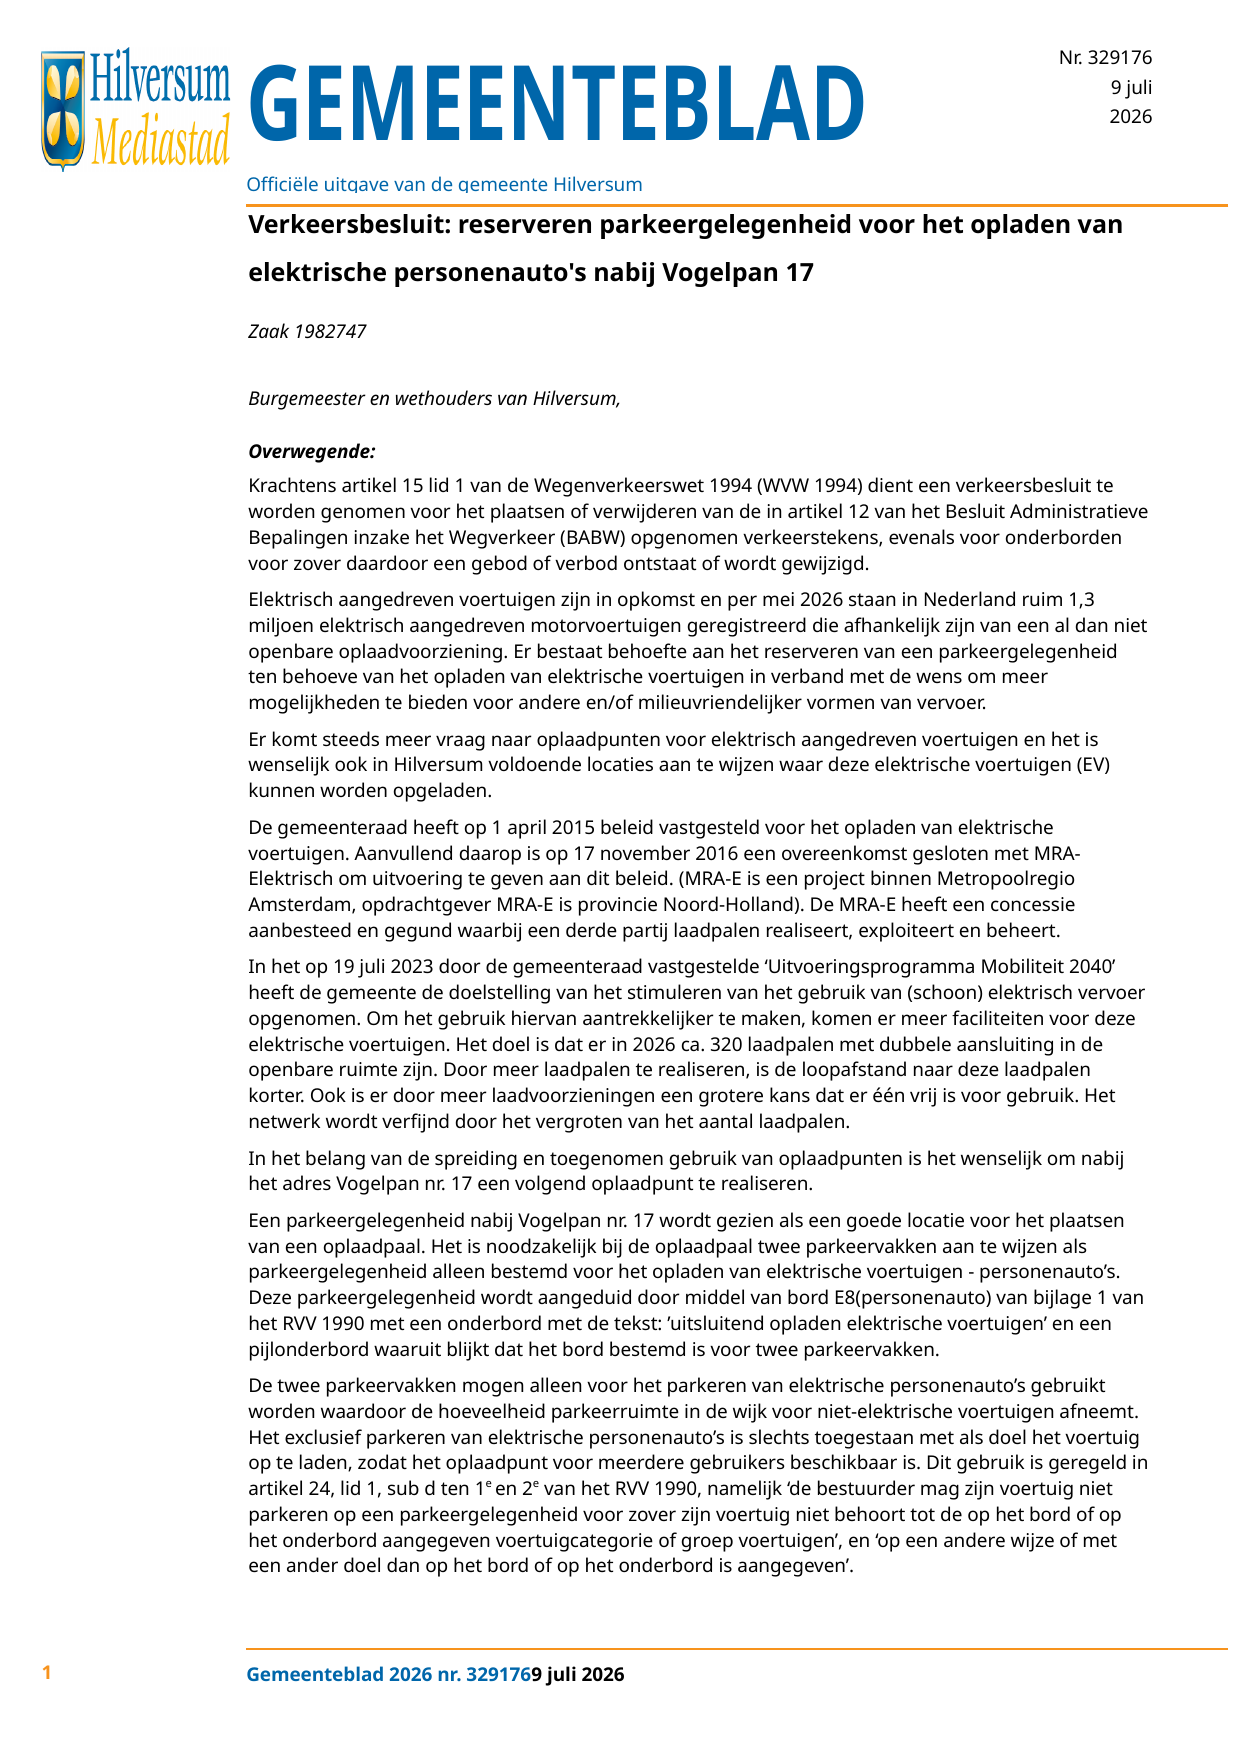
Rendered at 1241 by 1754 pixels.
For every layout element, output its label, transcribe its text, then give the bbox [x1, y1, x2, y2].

text Elektrisch aangedreven voertuigen zijn in opkomst en per mei 2026 staan in Nederland ruim 1,3 miljoen elektrisch aangedreven motorvoertuigen geregistreerd die afhankelijk zijn van een al dan niet openbare oplaadvoorziening. Er bestaat behoefte aan het reserveren van een parkeergelegenheid ten behoeve van het opladen van elektrische voertuigen in verband met de wens om meer mogelijkheden te bieden voor andere en/of milieuvriendelijker vormen van vervoer. [248, 586, 1152, 715]
text Overwegende: [248, 438, 1152, 464]
text In het belang van de spreiding en toegenomen gebruik van oplaadpunten is het wenselijk om nabij het adres Vogelpan nr. 17 een volgend oplaadpunt te realiseren. [248, 1145, 1152, 1196]
text De twee parkeervakken mogen alleen voor het parkeren van elektrische personenauto’s gebruikt worden waardoor de hoeveelheid parkeerruimte in de wijk voor niet-elektrische voertuigen afneemt. Het exclusief parkeren van elektrische personenauto’s is slechts toegestaan met als doel het voertuig op te laden, zodat het oplaadpunt voor meerdere gebruikers beschikbaar is. Dit gebruik is geregeld in artikel 24, lid 1, sub d ten 1e en 2e van het RVV 1990, namelijk ‘de bestuurder mag zijn voertuig niet parkeren op een parkeergelegenheid voor zover zijn voertuig niet behoort tot de op het bord of op het onderbord aangegeven voertuigcategorie of groep voertuigen’, en ‘op een andere wijze of met een ander doel dan op het bord of op het onderbord is aangegeven’. [248, 1372, 1152, 1578]
text Er komt steeds meer vraag naar oplaadpunten voor elektrisch aangedreven voertuigen en het is wenselijk ook in Hilversum voldoende locaties aan te wijzen waar deze elektrische voertuigen (EV) kunnen worden opgeladen. [248, 726, 1152, 803]
text Burgemeester en wethouders van Hilversum, [248, 386, 1152, 411]
text Krachtens artikel 15 lid 1 van de Wegenverkeerswet 1994 (WVW 1994) dient een verkeersbesluit te worden genomen voor het plaatsen of verwijderen van de in artikel 12 van het Besluit Administratieve Bepalingen inzake het Wegverkeer (BABW) opgenomen verkeerstekens, evenals voor onderborden voor zover daardoor een gebod of verbod ontstaat of wordt gewijzigd. [248, 472, 1152, 575]
picture [41, 47, 231, 172]
text In het op 19 juli 2023 door de gemeenteraad vastgestelde ‘Uitvoeringsprogramma Mobiliteit 2040’ heeft de gemeente de doelstelling van het stimuleren van het gebruik van (schoon) elektrisch vervoer opgenomen. Om het gebruik hiervan aantrekkelijker te maken, komen er meer faciliteiten voor deze elektrische voertuigen. Het doel is dat er in 2026 ca. 320 laadpalen met dubbele aansluiting in de openbare ruimte zijn. Door meer laadpalen te realiseren, is de loopafstand naar deze laadpalen korter. Ook is er door meer laadvoorzieningen een grotere kans dat er één vrij is voor gebruik. Het netwerk wordt verfijnd door het vergroten van het aantal laadpalen. [248, 954, 1152, 1134]
text De gemeenteraad heeft op 1 april 2015 beleid vastgesteld voor het opladen van elektrische voertuigen. Aanvullend daarop is op 17 november 2016 een overeenkomst gesloten met MRA-Elektrisch om uitvoering te geven aan dit beleid. (MRA-E is een project binnen Metropoolregio Amsterdam, opdrachtgever MRA-E is provincie Noord-Holland). De MRA-E heeft een concessie aanbesteed en gegund waarbij een derde partij laadpalen realiseert, exploiteert en beheert. [248, 814, 1152, 943]
text Zaak 1982747 [248, 318, 1152, 344]
text Verkeersbesluit: reserveren parkeergelegenheid voor het opladen van elektrische personenauto's nabij Vogelpan 17 [248, 207, 1152, 288]
text Een parkeergelegenheid nabij Vogelpan nr. 17 wordt gezien als een goede locatie voor het plaatsen van een oplaadpaal. Het is noodzakelijk bij de oplaadpaal twee parkeervakken aan te wijzen als parkeergelegenheid alleen bestemd voor het opladen van elektrische voertuigen - personenauto’s. Deze parkeergelegenheid wordt aangeduid door middel van bord E8(personenauto) van bijlage 1 van het RVV 1990 met een onderbord met de tekst: ’uitsluitend opladen elektrische voertuigen’ en een pijlonderbord waaruit blijkt dat het bord bestemd is voor twee parkeervakken. [248, 1207, 1152, 1361]
